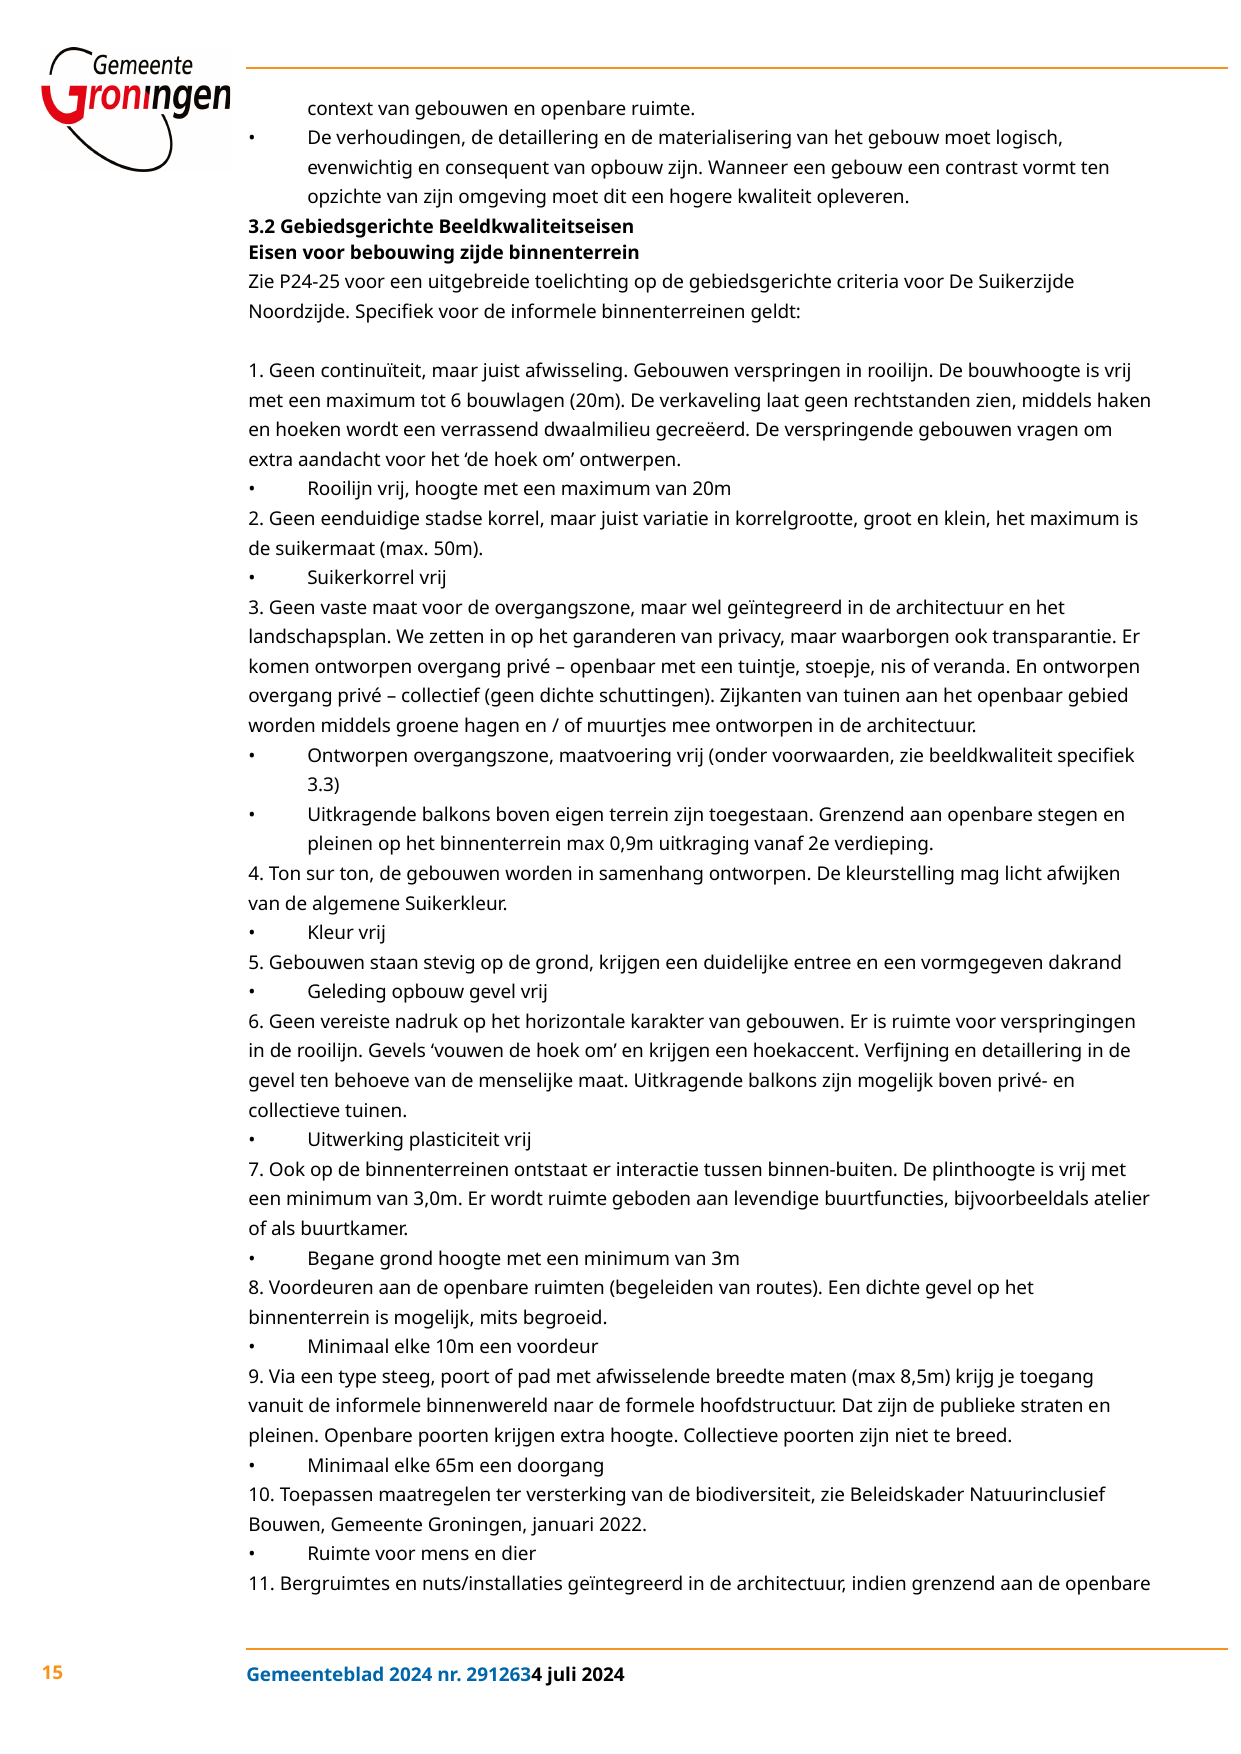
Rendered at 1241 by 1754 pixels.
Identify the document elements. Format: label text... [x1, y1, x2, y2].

text Zie P24-25 voor een uitgebreide toelichting op de gebiedsgerichte criteria voor De Suikerzijde Noordzijde. Specifiek voor de informele binnenterreinen geldt: [248, 268, 1152, 324]
list Geleding opbouw gevel vrij [248, 978, 1152, 1004]
text 6. Geen vereiste nadruk op het horizontale karakter van gebouwen. Er is ruimte voor verspringingen in de rooilijn. Gevels ‘vouwen de hoek om’ en krijgen een hoekaccent. Verfijning en detaillering in de gevel ten behoeve van de menselijke maat. Uitkragende balkons zijn mogelijk boven privé- en collectieve tuinen. [248, 1008, 1152, 1122]
list Uitkragende balkons boven eigen terrein zijn toegestaan. Grenzend aan openbare stegen en pleinen op het binnenterrein max 0,9m uitkraging vanaf 2e verdieping. [248, 801, 1152, 856]
text 10. Toepassen maatregelen ter versterking van de biodiversiteit, zie Beleidskader Natuurinclusief Bouwen, Gemeente Groningen, januari 2022. [248, 1481, 1152, 1537]
list context van gebouwen en openbare ruimte. [248, 95, 1152, 121]
list Minimaal elke 65m een doorgang [248, 1452, 1152, 1477]
text 4. Ton sur ton, de gebouwen worden in samenhang ontworpen. De kleurstelling mag licht afwijken van de algemene Suikerkleur. [248, 860, 1152, 915]
text 3.2 Gebiedsgerichte Beeldkwaliteitseisen [248, 213, 1152, 239]
text 1. Geen continuïteit, maar juist afwisseling. Gebouwen verspringen in rooilijn. De bouwhoogte is vrij met een maximum tot 6 bouwlagen (20m). De verkaveling laat geen rechtstanden zien, middels haken en hoeken wordt een verrassend dwaalmilieu gecreëerd. De verspringende gebouwen vragen om extra aandacht voor het ‘de hoek om’ ontwerpen. [248, 357, 1152, 472]
text 7. Ook op de binnenterreinen ontstaat er interactie tussen binnen-buiten. De plinthoogte is vrij met een minimum van 3,0m. Er wordt ruimte geboden aan levendige buurtfuncties, bijvoorbeeldals atelier of als buurtkamer. [248, 1156, 1152, 1241]
list Begane grond hoogte met een minimum van 3m [248, 1245, 1152, 1270]
text 2. Geen eenduidige stadse korrel, maar juist variatie in korrelgrootte, groot en klein, het maximum is de suikermaat (max. 50m). [248, 505, 1152, 560]
text 3. Geen vaste maat voor de overgangszone, maar wel geïntegreerd in de architectuur en het landschapsplan. We zetten in op het garanderen van privacy, maar waarborgen ook transparantie. Er komen ontworpen overgang privé – openbaar met een tuintje, stoepje, nis of veranda. En ontworpen overgang privé – collectief (geen dichte schuttingen). Zijkanten van tuinen aan het openbaar gebied worden middels groene hagen en / of muurtjes mee ontworpen in de architectuur. [248, 594, 1152, 738]
list Ontworpen overgangszone, maatvoering vrij (onder voorwaarden, zie beeldkwaliteit specifiek 3.3) [248, 742, 1152, 797]
list Minimaal elke 10m een voordeur [248, 1333, 1152, 1359]
list Suikerkorrel vrij [248, 564, 1152, 590]
list Rooilijn vrij, hoogte met een maximum van 20m [248, 476, 1152, 501]
list Ruimte voor mens en dier [248, 1541, 1152, 1566]
text 5. Gebouwen staan stevig op de grond, krijgen een duidelijke entree en een vormgegeven dakrand [248, 949, 1152, 974]
list Uitwerking plasticiteit vrij [248, 1126, 1152, 1152]
text 8. Voordeuren aan de openbare ruimten (begeleiden van routes). Een dichte gevel op het binnenterrein is mogelijk, mits begroeid. [248, 1274, 1152, 1329]
text 11. Bergruimtes en nuts/installaties geïntegreerd in de architectuur, indien grenzend aan de openbare [248, 1570, 1152, 1596]
picture [41, 47, 231, 172]
text 9. Via een type steeg, poort of pad met afwisselende breedte maten (max 8,5m) krijg je toegang vanuit de informele binnenwereld naar de formele hoofdstructuur. Dat zijn de publieke straten en pleinen. Openbare poorten krijgen extra hoogte. Collectieve poorten zijn niet te breed. [248, 1363, 1152, 1448]
text Eisen voor bebouwing zijde binnenterrein [248, 239, 1152, 264]
list Kleur vrij [248, 919, 1152, 945]
list De verhoudingen, de detaillering en de materialisering van het gebouw moet logisch, evenwichtig en consequent van opbouw zijn. Wanneer een gebouw een contrast vormt ten opzichte van zijn omgeving moet dit een hogere kwaliteit opleveren. [248, 124, 1152, 209]
